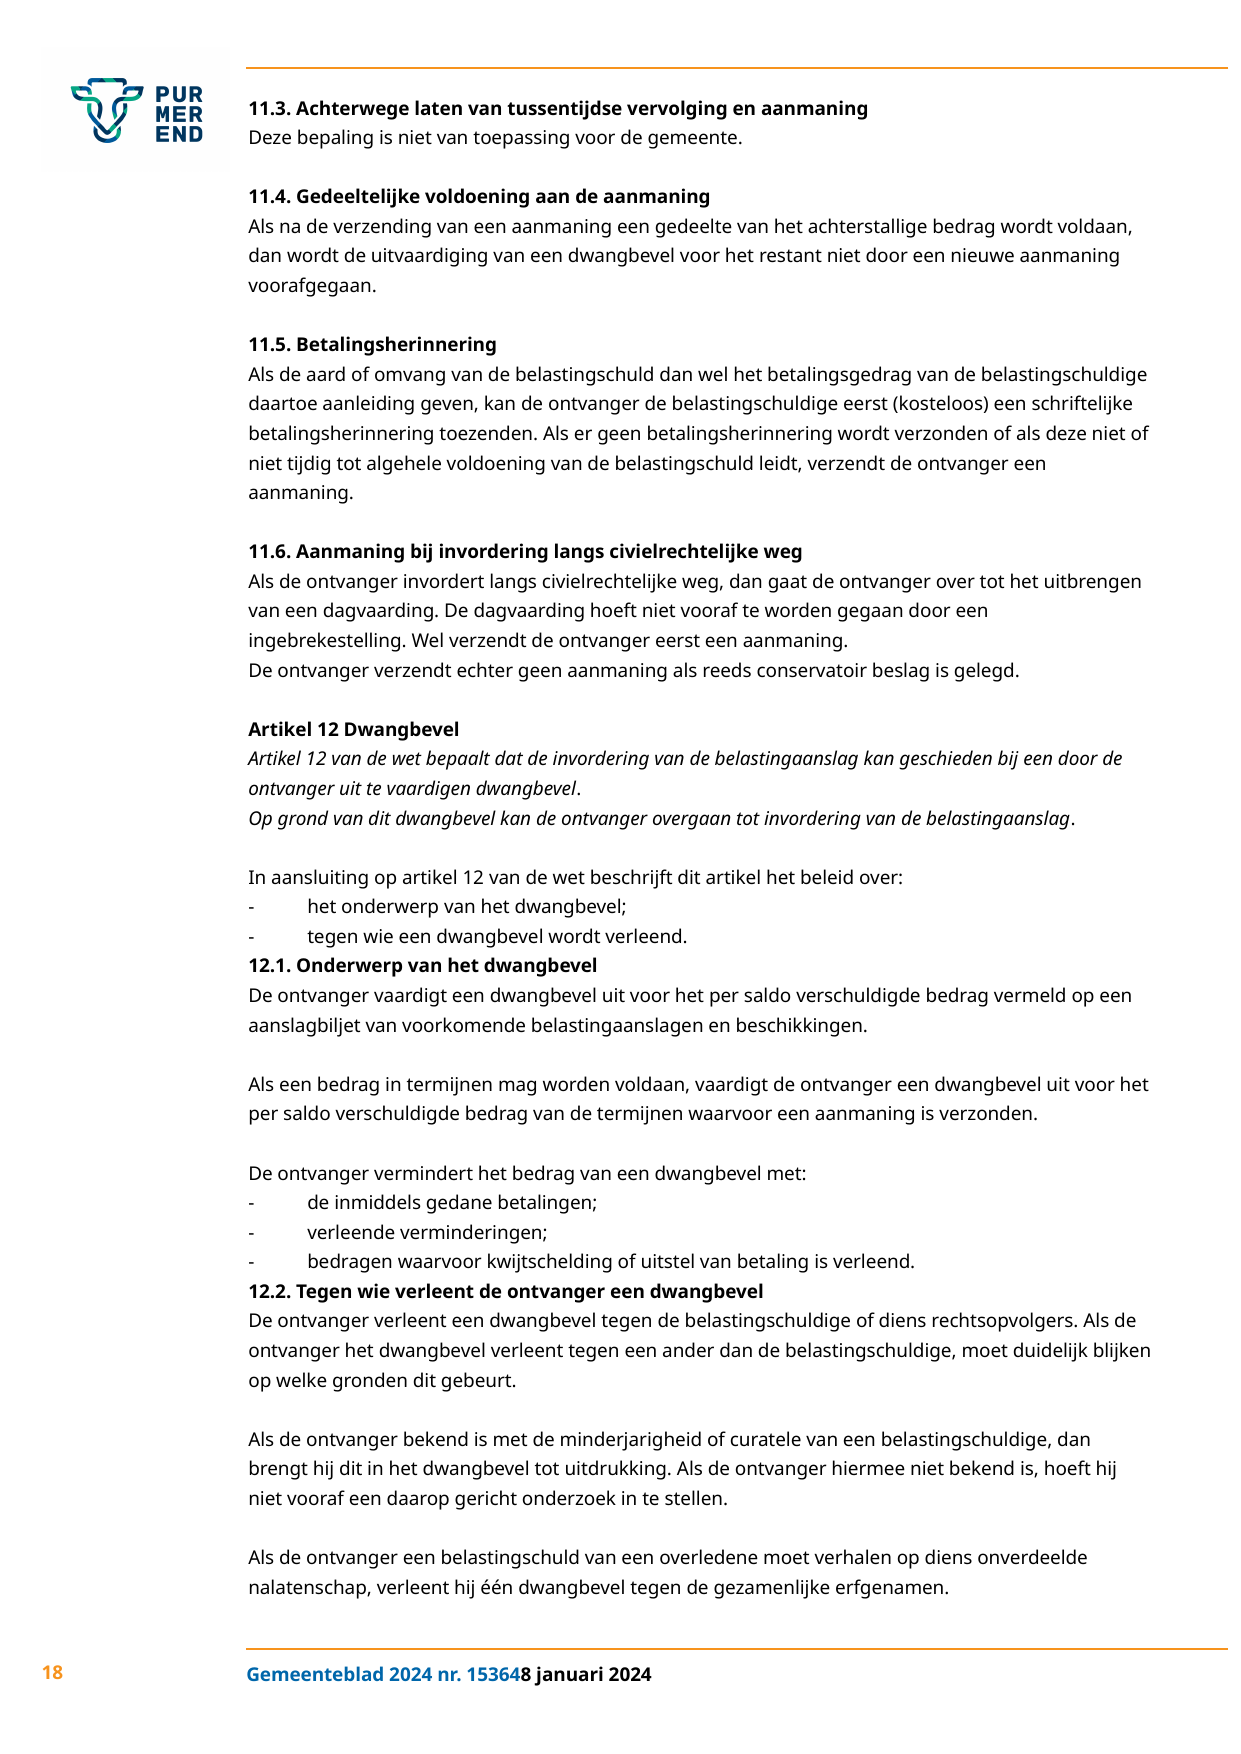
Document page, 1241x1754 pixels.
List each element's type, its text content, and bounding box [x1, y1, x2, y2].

text Als de ontvanger bekend is met de minderjarigheid of curatele van een belastingschuldige, dan brengt hij dit in het dwangbevel tot uitdrukking. Als de ontvanger hiermee niet bekend is, hoeft hij niet vooraf een daarop gericht onderzoek in te stellen. [248, 1426, 1152, 1511]
text De ontvanger verzendt echter geen aanmaning als reeds conservatoir beslag is gelegd. [248, 657, 1152, 683]
text Op grond van dit dwangbevel kan de ontvanger overgaan tot invordering van de belastingaanslag. [248, 805, 1152, 831]
text De ontvanger vaardigt een dwangbevel uit voor het per saldo verschuldigde bedrag vermeld op een aanslagbiljet van voorkomende belastingaanslagen en beschikkingen. [248, 982, 1152, 1038]
text Als de ontvanger invordert langs civielrechtelijke weg, dan gaat de ontvanger over tot het uitbrengen van een dagvaarding. De dagvaarding hoeft niet vooraf te worden gegaan door een ingebrekestelling. Wel verzendt de ontvanger eerst een aanmaning. [248, 568, 1152, 653]
text Deze bepaling is niet van toepassing voor de gemeente. [248, 124, 1152, 150]
text 12.2. Tegen wie verleent de ontvanger een dwangbevel [248, 1278, 1152, 1304]
list de inmiddels gedane betalingen; [248, 1189, 1152, 1215]
list verleende verminderingen; [248, 1219, 1152, 1245]
text De ontvanger verleent een dwangbevel tegen de belastingschuldige of diens rechtsopvolgers. Als de ontvanger het dwangbevel verleent tegen een ander dan de belastingschuldige, moet duidelijk blijken op welke gronden dit gebeurt. [248, 1308, 1152, 1393]
text 11.4. Gedeeltelijke voldoening aan de aanmaning [248, 183, 1152, 209]
picture [41, 47, 231, 172]
text 11.5. Betalingsherinnering [248, 331, 1152, 357]
text 12.1. Onderwerp van het dwangbevel [248, 953, 1152, 978]
text Artikel 12 van de wet bepaalt dat de invordering van de belastingaanslag kan geschieden bij een door de ontvanger uit te vaardigen dwangbevel. [248, 746, 1152, 801]
text 11.3. Achterwege laten van tussentijdse vervolging en aanmaning [248, 95, 1152, 121]
list tegen wie een dwangbevel wordt verleend. [248, 923, 1152, 949]
list bedragen waarvoor kwijtschelding of uitstel van betaling is verleend. [248, 1248, 1152, 1274]
list het onderwerp van het dwangbevel; [248, 893, 1152, 919]
text Als de ontvanger een belastingschuld van een overledene moet verhalen op diens onverdeelde nalatenschap, verleent hij één dwangbevel tegen de gezamenlijke erfgenamen. [248, 1544, 1152, 1600]
text De ontvanger vermindert het bedrag van een dwangbevel met: [248, 1160, 1152, 1186]
text In aansluiting op artikel 12 van de wet beschrijft dit artikel het beleid over: [248, 864, 1152, 890]
text Artikel 12 Dwangbevel [248, 716, 1152, 742]
text Als de aard of omvang van de belastingschuld dan wel het betalingsgedrag van de belastingschuldige daartoe aanleiding geven, kan de ontvanger de belastingschuldige eerst (kosteloos) een schriftelijke betalingsherinnering toezenden. Als er geen betalingsherinnering wordt verzonden of als deze niet of niet tijdig tot algehele voldoening van de belastingschuld leidt, verzendt de ontvanger een aanmaning. [248, 361, 1152, 505]
text 11.6. Aanmaning bij invordering langs civielrechtelijke weg [248, 538, 1152, 564]
text Als een bedrag in termijnen mag worden voldaan, vaardigt de ontvanger een dwangbevel uit voor het per saldo verschuldigde bedrag van de termijnen waarvoor een aanmaning is verzonden. [248, 1071, 1152, 1126]
text Als na de verzending van een aanmaning een gedeelte van het achterstallige bedrag wordt voldaan, dan wordt de uitvaardiging van een dwangbevel voor het restant niet door een nieuwe aanmaning voorafgegaan. [248, 213, 1152, 298]
